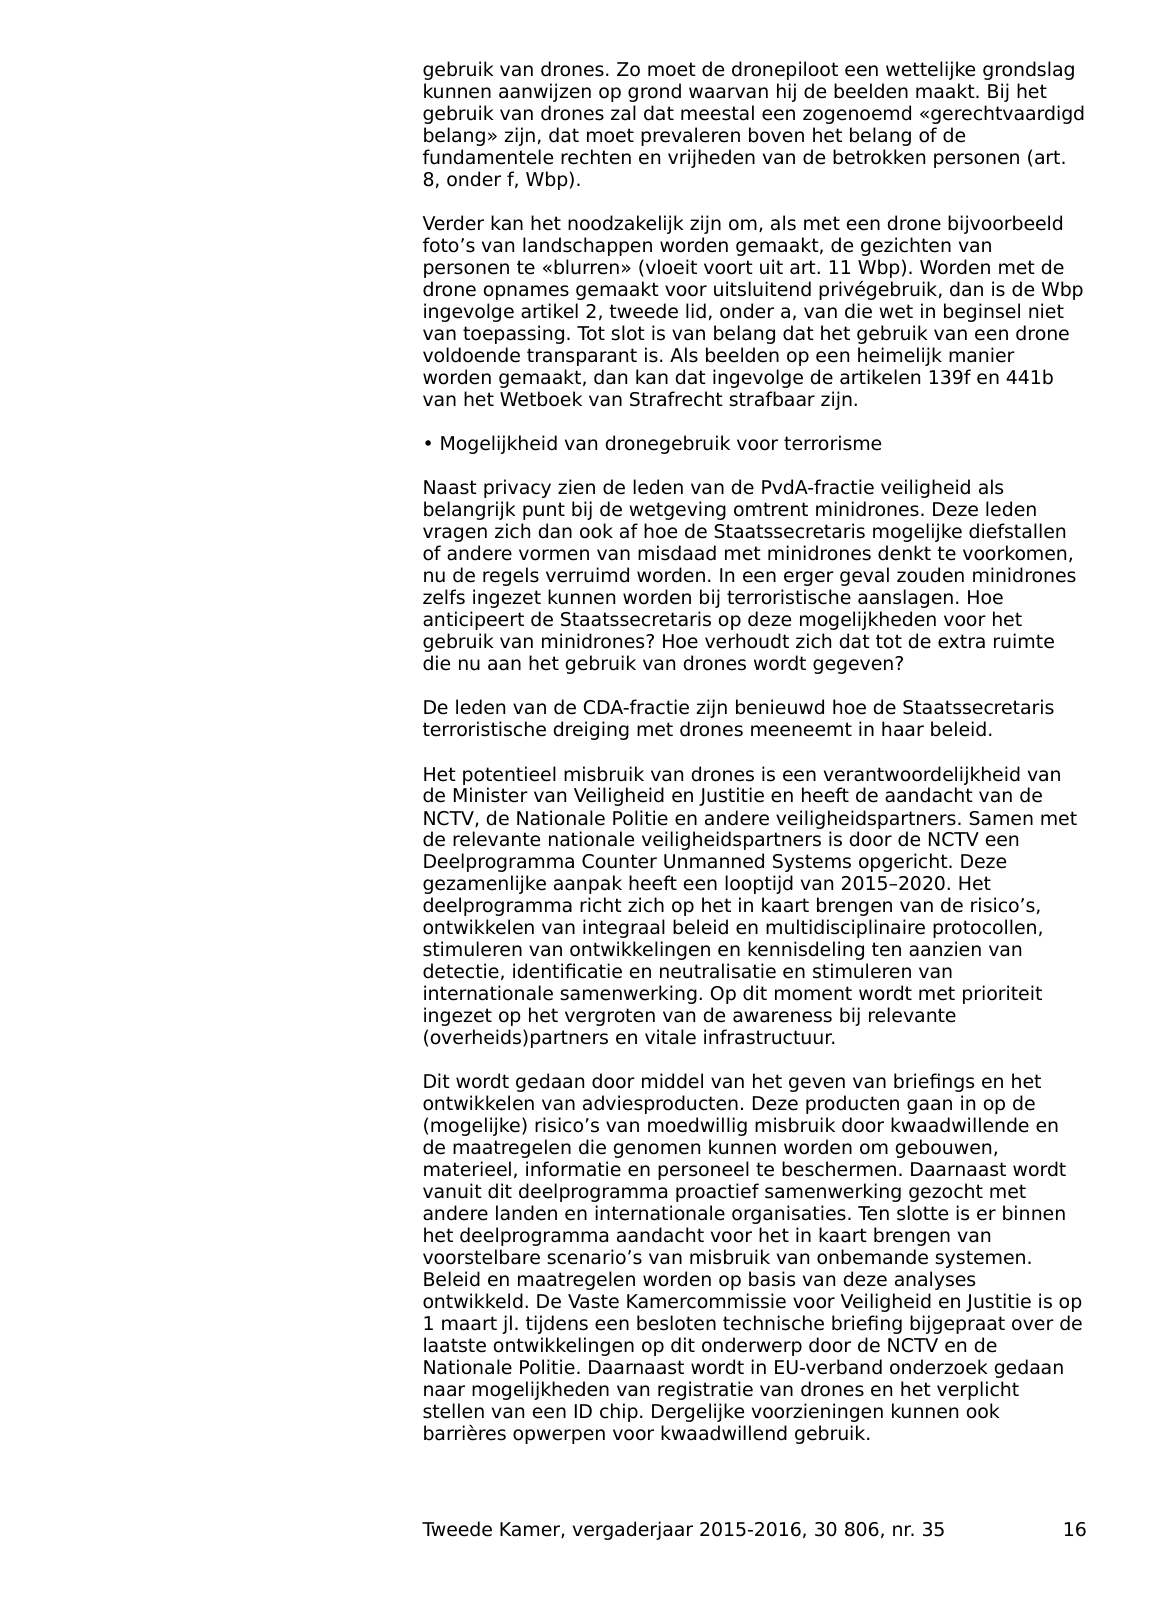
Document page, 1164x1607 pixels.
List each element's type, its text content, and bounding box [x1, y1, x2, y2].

text Het potentieel misbruik van drones is een verantwoordelijkheid van de Minister van Veiligheid en Justitie en heeft de aandacht van de NCTV, de Nationale Politie en andere veiligheidspartners. Samen met de relevante nationale veiligheidspartners is door de NCTV een Deelprogramma Counter Unmanned Systems opgericht. Deze gezamenlijke aanpak heeft een looptijd van 2015–2020. Het deelprogramma richt zich op het in kaart brengen van de risico’s, ontwikkelen van integraal beleid en multidisciplinaire protocollen, stimuleren van ontwikkelingen en kennisdeling ten aanzien van detectie, identificatie en neutralisatie en stimuleren van internationale samenwerking. Op dit moment wordt met prioriteit ingezet op het vergroten van de awareness bij relevante (overheids)partners en vitale infrastructuur. [422, 763, 1087, 1049]
text Dit wordt gedaan door middel van het geven van briefings en het ontwikkelen van adviesproducten. Deze producten gaan in op de (mogelijke) risico’s van moedwillig misbruik door kwaadwillende en de maatregelen die genomen kunnen worden om gebouwen, materieel, informatie en personeel te beschermen. Daarnaast wordt vanuit dit deelprogramma proactief samenwerking gezocht met andere landen en internationale organisaties. Ten slotte is er binnen het deelprogramma aandacht voor het in kaart brengen van voorstelbare scenario’s van misbruik van onbemande systemen. Beleid en maatregelen worden op basis van deze analyses ontwikkeld. De Vaste Kamercommissie voor Veiligheid en Justitie is op 1 maart jl. tijdens een besloten technische briefing bijgepraat over de laatste ontwikkelingen op dit onderwerp door de NCTV en de Nationale Politie. Daarnaast wordt in EU-verband onderzoek gedaan naar mogelijkheden van registratie van drones en het verplicht stellen van een ID chip. Dergelijke voorzieningen kunnen ook barrières opwerpen voor kwaadwillend gebruik. [422, 1071, 1087, 1445]
text gebruik van drones. Zo moet de dronepiloot een wettelijke grondslag kunnen aanwijzen op grond waarvan hij de beelden maakt. Bij het gebruik van drones zal dat meestal een zogenoemd «gerechtvaardigd belang» zijn, dat moet prevaleren boven het belang of de fundamentele rechten en vrijheden van de betrokken personen (art. 8, onder f, Wbp). [422, 59, 1087, 191]
subtitle • Mogelijkheid van dronegebruik voor terrorisme [422, 433, 1087, 455]
text Naast privacy zien de leden van de PvdA-fractie veiligheid als belangrijk punt bij de wetgeving omtrent minidrones. Deze leden vragen zich dan ook af hoe de Staatssecretaris mogelijke diefstallen of andere vormen van misdaad met minidrones denkt te voorkomen, nu de regels verruimd worden. In een erger geval zouden minidrones zelfs ingezet kunnen worden bij terroristische aanslagen. Hoe anticipeert de Staatssecretaris op deze mogelijkheden voor het gebruik van minidrones? Hoe verhoudt zich dat tot de extra ruimte die nu aan het gebruik van drones wordt gegeven? [422, 477, 1087, 675]
text De leden van de CDA-fractie zijn benieuwd hoe de Staatssecretaris terroristische dreiging met drones meeneemt in haar beleid. [422, 697, 1087, 741]
text Verder kan het noodzakelijk zijn om, als met een drone bijvoorbeeld foto’s van landschappen worden gemaakt, de gezichten van personen te «blurren» (vloeit voort uit art. 11 Wbp). Worden met de drone opnames gemaakt voor uitsluitend privégebruik, dan is de Wbp ingevolge artikel 2, tweede lid, onder a, van die wet in beginsel niet van toepassing. Tot slot is van belang dat het gebruik van een drone voldoende transparant is. Als beelden op een heimelijk manier worden gemaakt, dan kan dat ingevolge de artikelen 139f en 441b van het Wetboek van Strafrecht strafbaar zijn. [422, 213, 1087, 411]
